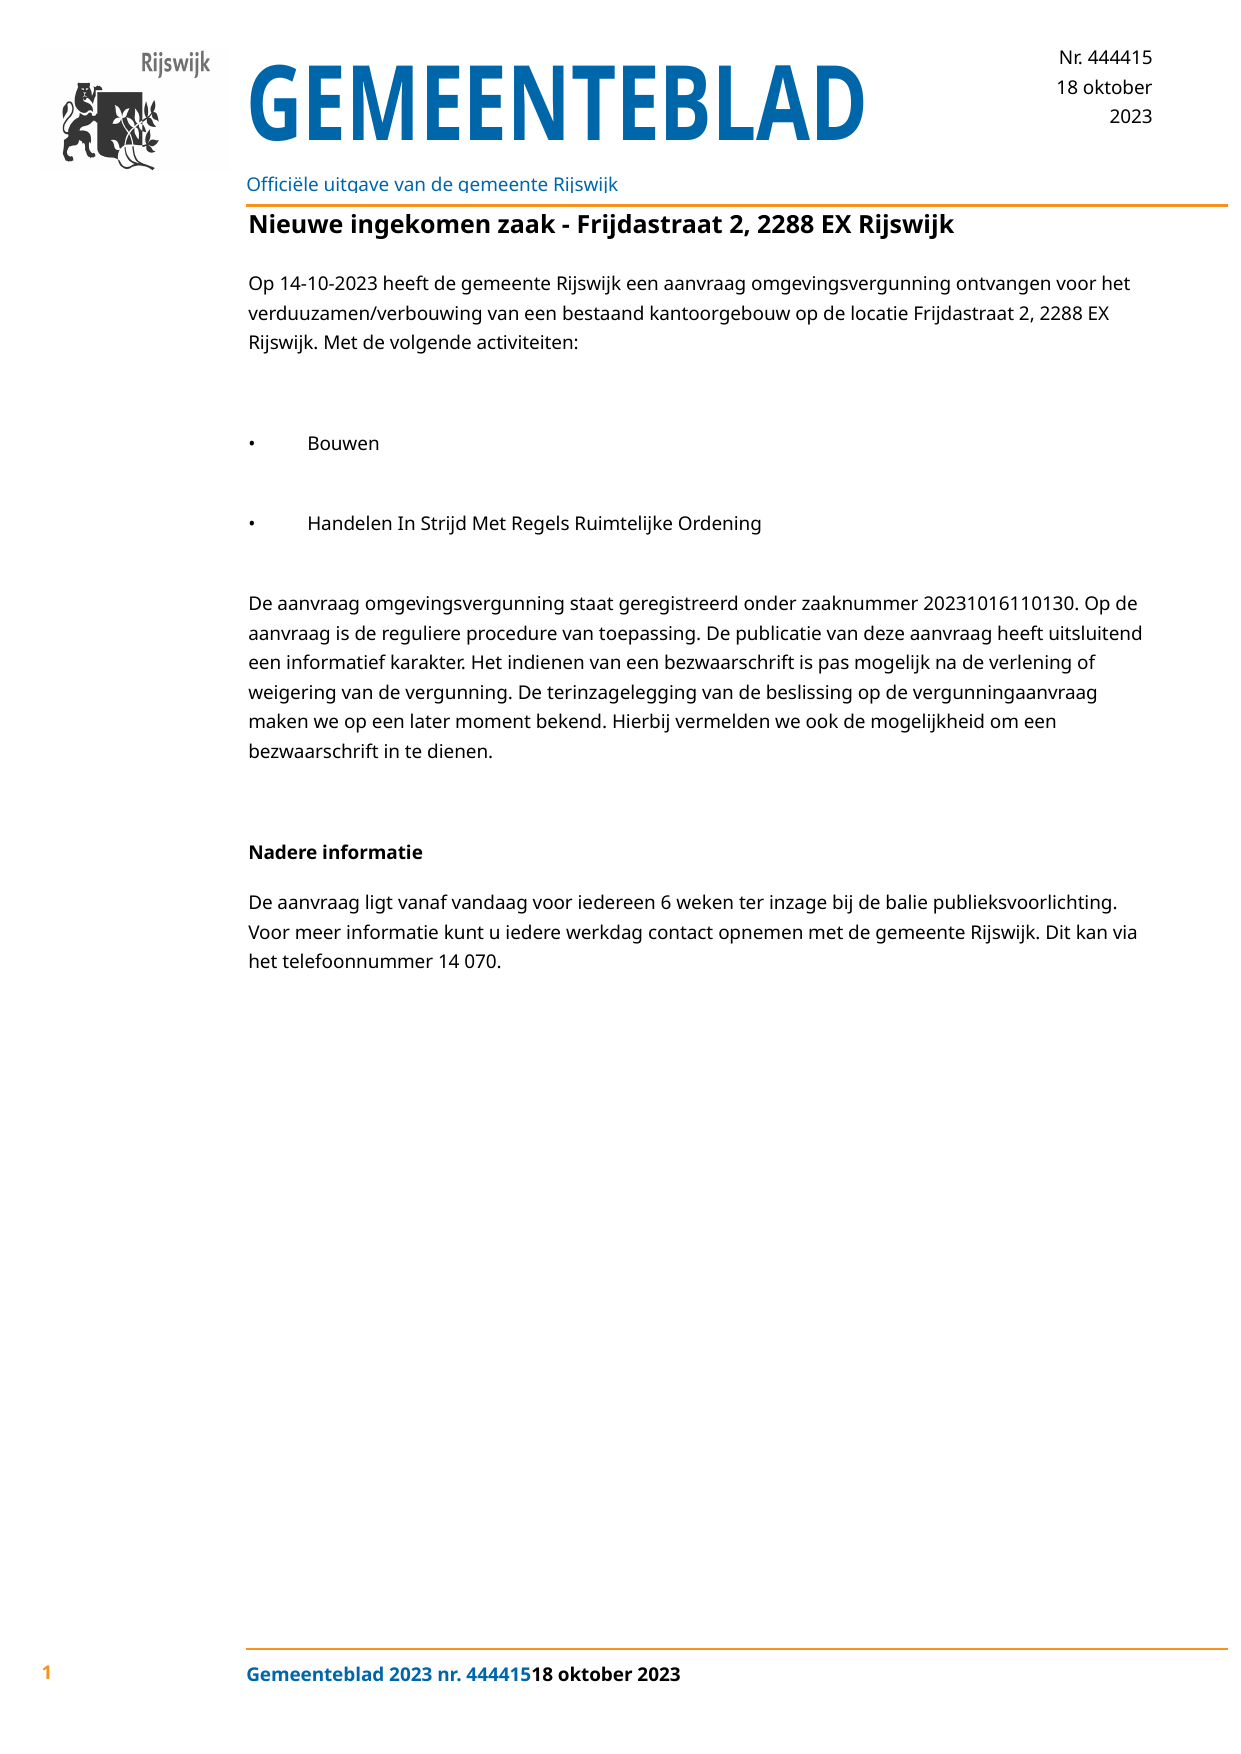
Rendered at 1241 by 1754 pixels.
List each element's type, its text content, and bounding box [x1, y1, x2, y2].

text Nieuwe ingekomen zaak - Frijdastraat 2, 2288 EX Rijswijk [248, 207, 1152, 241]
picture [41, 47, 231, 172]
text Nadere informatie [248, 839, 1152, 865]
list Bouwen [248, 430, 1152, 456]
list Handelen In Strijd Met Regels Ruimtelijke Ordening [248, 510, 1152, 536]
text De aanvraag ligt vanaf vandaag voor iedereen 6 weken ter inzage bij de balie publieksvoorlichting. Voor meer informatie kunt u iedere werkdag contact opnemen met de gemeente Rijswijk. Dit kan via het telefoonnummer 14 070. [248, 889, 1152, 974]
text Op 14-10-2023 heeft de gemeente Rijswijk een aanvraag omgevingsvergunning ontvangen voor het verduuzamen/verbouwing van een bestaand kantoorgebouw op de locatie Frijdastraat 2, 2288 EX Rijswijk. Met de volgende activiteiten: [248, 270, 1152, 355]
text De aanvraag omgevingsvergunning staat geregistreerd onder zaaknummer 20231016110130. Op de aanvraag is de reguliere procedure van toepassing. De publicatie van deze aanvraag heeft uitsluitend een informatief karakter. Het indienen van een bezwaarschrift is pas mogelijk na de verlening of weigering van de vergunning. De terinzagelegging van de beslissing op de vergunningaanvraag maken we op een later moment bekend. Hierbij vermelden we ook de mogelijkheid om een bezwaarschrift in te dienen. [248, 590, 1152, 764]
